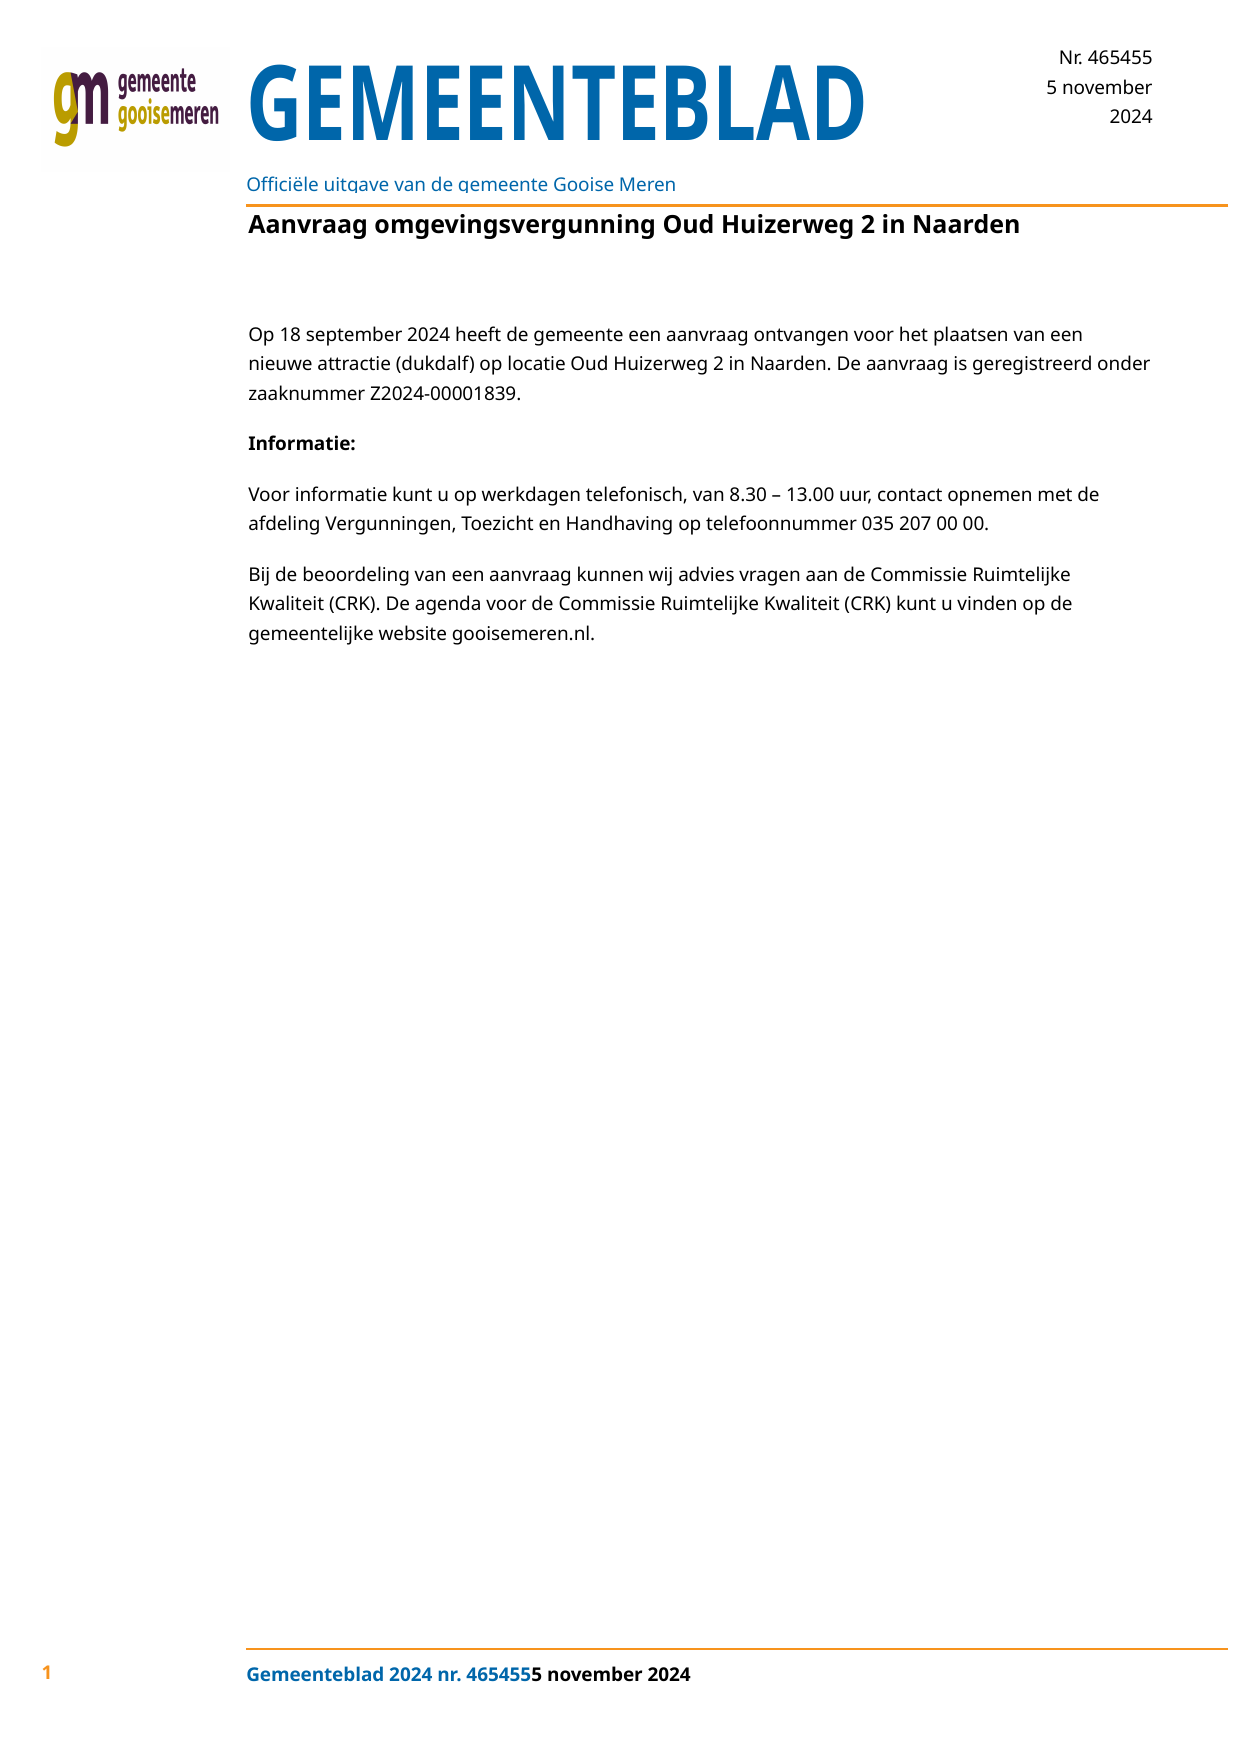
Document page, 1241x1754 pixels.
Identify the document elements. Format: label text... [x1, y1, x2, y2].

picture [41, 47, 231, 172]
text Informatie: [248, 430, 1152, 456]
text Bij de beoordeling van een aanvraag kunnen wij advies vragen aan de Commissie Ruimtelijke Kwaliteit (CRK). De agenda voor de Commissie Ruimtelijke Kwaliteit (CRK) kunt u vinden op de gemeentelijke website gooisemeren.nl. [248, 561, 1152, 646]
text Aanvraag omgevingsvergunning Oud Huizerweg 2 in Naarden [248, 207, 1152, 241]
text Op 18 september 2024 heeft de gemeente een aanvraag ontvangen voor het plaatsen van een nieuwe attractie (dukdalf) op locatie Oud Huizerweg 2 in Naarden. De aanvraag is geregistreerd onder zaaknummer Z2024-00001839. [248, 321, 1152, 406]
text Voor informatie kunt u op werkdagen telefonisch, van 8.30 – 13.00 uur, contact opnemen met de afdeling Vergunningen, Toezicht en Handhaving op telefoonnummer 035 207 00 00. [248, 481, 1152, 536]
